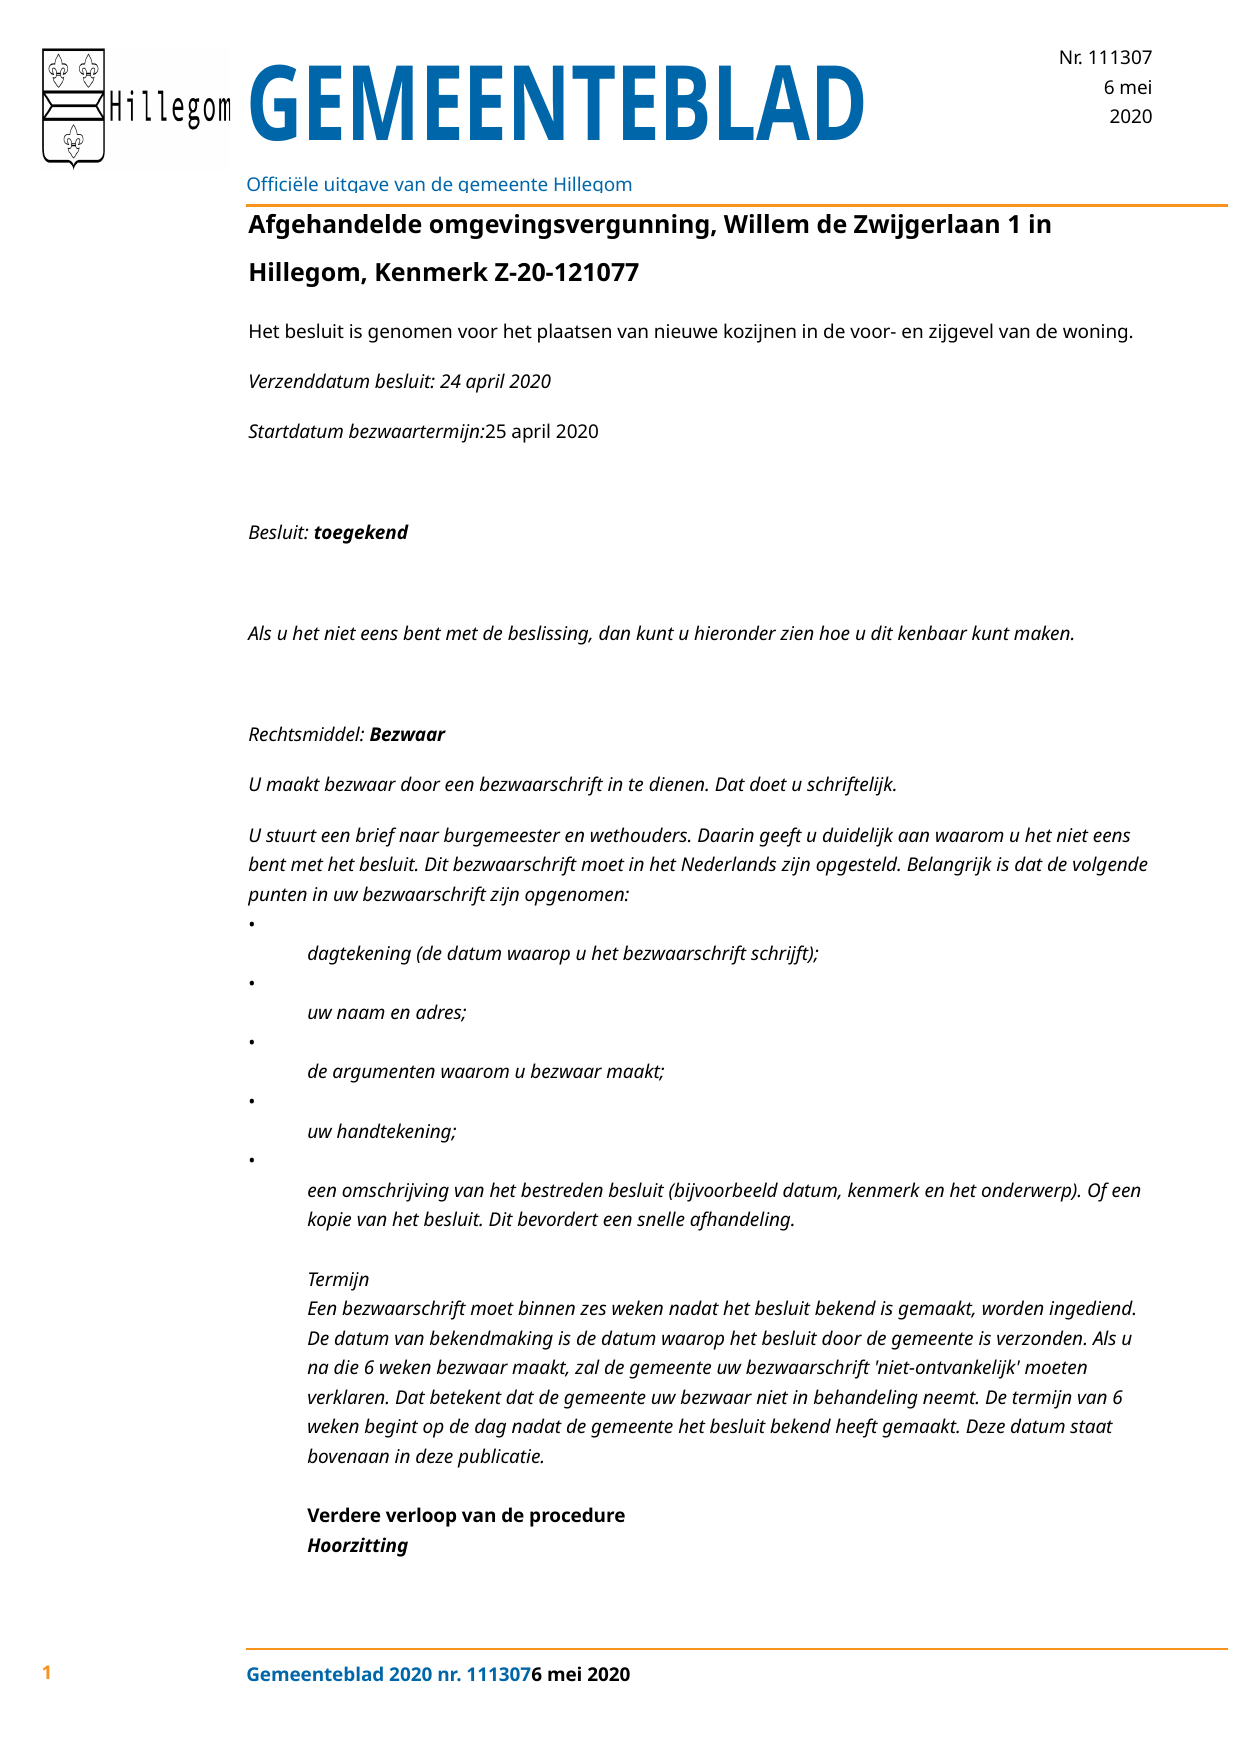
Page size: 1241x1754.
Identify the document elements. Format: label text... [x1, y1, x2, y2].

list uw handtekening; [248, 1118, 1152, 1144]
text Als u het niet eens bent met de beslissing, dan kunt u hieronder zien hoe u dit kenbaar kunt maken. [248, 620, 1152, 646]
list Hoorzitting [248, 1532, 1152, 1558]
text Rechtsmiddel: Bezwaar [248, 721, 1152, 747]
list Verdere verloop van de procedure [248, 1502, 1152, 1528]
text Startdatum bezwaartermijn:25 april 2020 [248, 419, 1152, 444]
text Besluit: toegekend [248, 519, 1152, 545]
text Het besluit is genomen voor het plaatsen van nieuwe kozijnen in de voor- en zijgevel van de woning. [248, 318, 1152, 344]
text Afgehandelde omgevingsvergunning, Willem de Zwijgerlaan 1 in Hillegom, Kenmerk Z-20-121077 [248, 207, 1152, 288]
list Een bezwaarschrift moet binnen zes weken nadat het besluit bekend is gemaakt, worden ingediend. De datum van bekendmaking is de datum waarop het besluit door de gemeente is verzonden. Als u na die 6 weken bezwaar maakt, zal de gemeente uw bezwaarschrift 'niet-ontvankelijk' moeten verklaren. Dat betekent dat de gemeente uw bezwaar niet in behandeling neemt. De termijn van 6 weken begint op de dag nadat de gemeente het besluit bekend heeft gemaakt. Deze datum staat bovenaan in deze publicatie. [248, 1295, 1152, 1469]
list Termijn [248, 1266, 1152, 1292]
text U stuurt een brief naar burgemeester en wethouders. Daarin geeft u duidelijk aan waarom u het niet eens bent met het besluit. Dit bezwaarschrift moet in het Nederlands zijn opgesteld. Belangrijk is dat de volgende punten in uw bezwaarschrift zijn opgenomen: [248, 822, 1152, 907]
list uw naam en adres; [248, 999, 1152, 1025]
list dagtekening (de datum waarop u het bezwaarschrift schrijft); [248, 940, 1152, 966]
list de argumenten waarom u bezwaar maakt; [248, 1059, 1152, 1084]
text Verzenddatum besluit: 24 april 2020 [248, 368, 1152, 394]
text U maakt bezwaar door een bezwaarschrift in te dienen. Dat doet u schriftelijk. [248, 772, 1152, 797]
picture [41, 47, 231, 172]
list een omschrijving van het bestreden besluit (bijvoorbeeld datum, kenmerk en het onderwerp). Of een kopie van het besluit. Dit bevordert een snelle afhandeling. [248, 1177, 1152, 1232]
